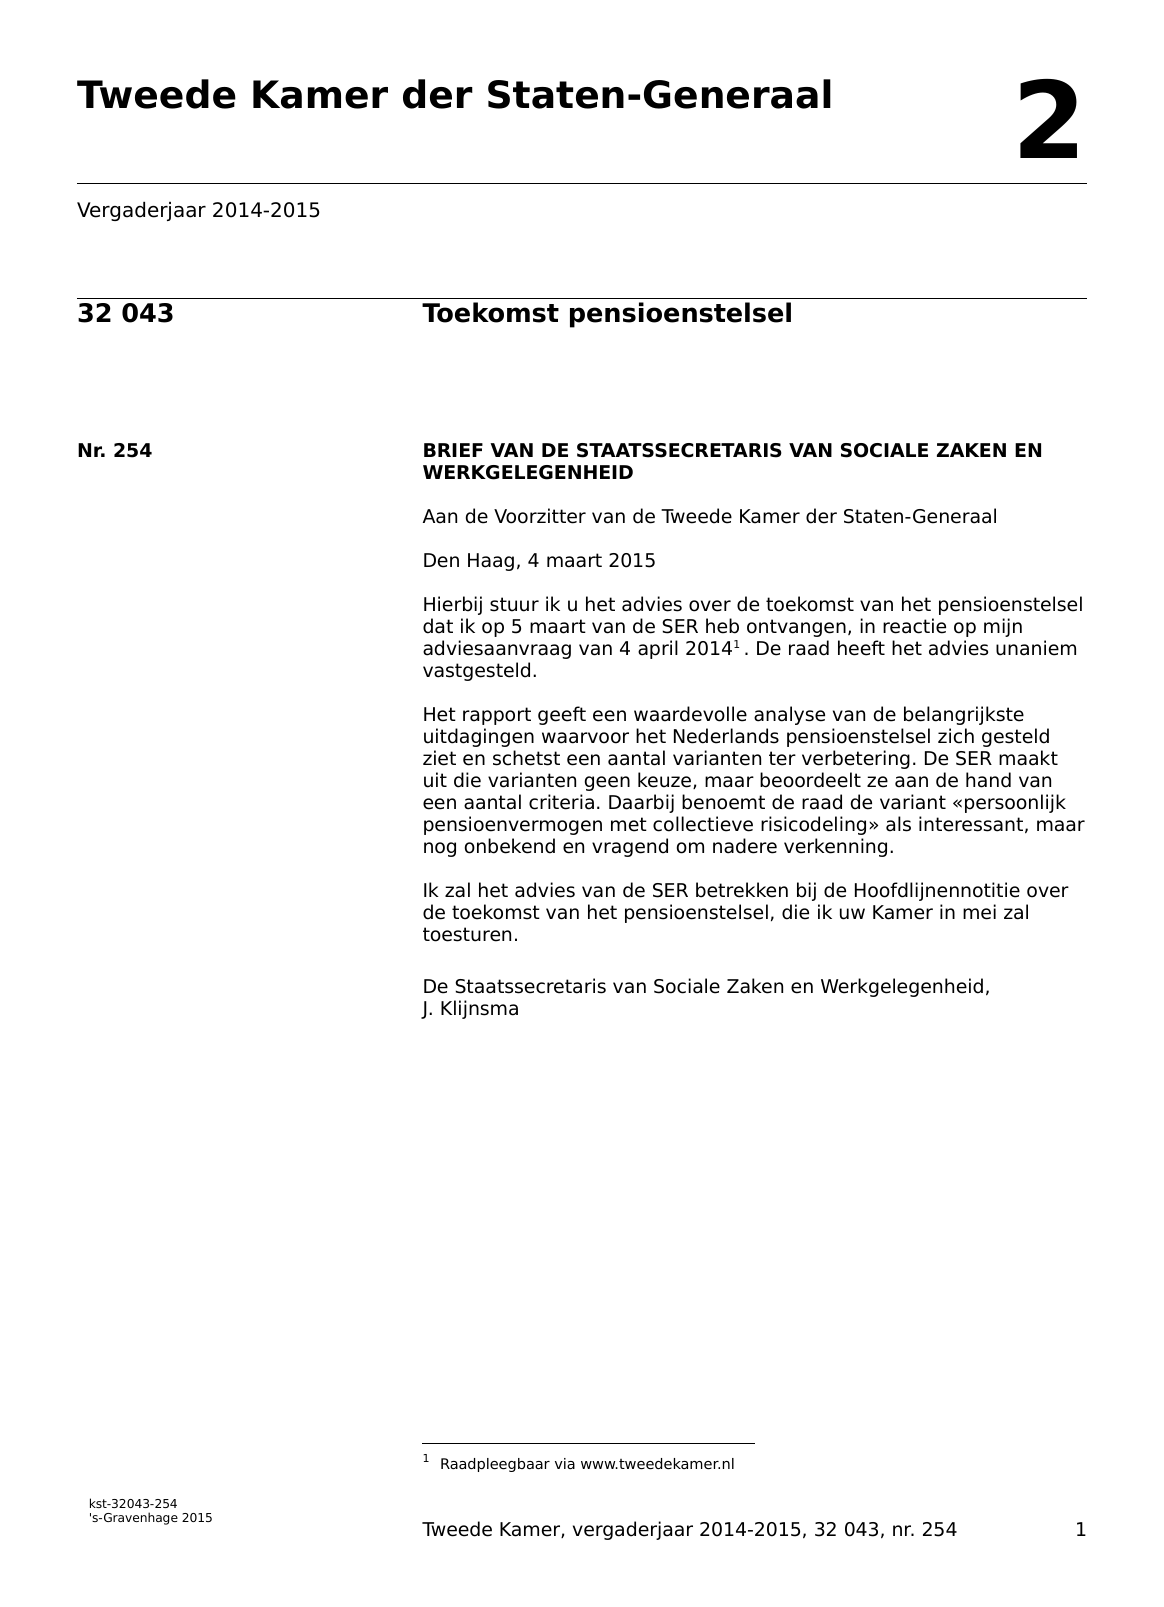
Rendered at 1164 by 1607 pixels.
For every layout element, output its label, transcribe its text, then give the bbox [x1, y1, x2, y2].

text Ik zal het advies van de SER betrekken bij de Hoofdlijnennotitie over de toekomst van het pensioenstelsel, die ik uw Kamer in mei zal toesturen. [422, 880, 1087, 946]
text Hierbij stuur ik u het advies over de toekomst van het pensioenstelsel dat ik op 5 maart van de SER heb ontvangen, in reactie op mijn adviesaanvraag van 4 april 2014. De raad heeft het advies unaniem vastgesteld. [422, 594, 1087, 682]
text 's-Gravenhage 2015 [88, 1511, 323, 1525]
text Het rapport geeft een waardevolle analyse van de belangrijkste uitdagingen waarvoor het Nederlands pensioenstelsel zich gesteld ziet en schetst een aantal varianten ter verbetering. De SER maakt uit die varianten geen keuze, maar beoordeelt ze aan de hand van een aantal criteria. Daarbij benoemt de raad de variant «persoonlijk pensioenvermogen met collectieve risicodeling» als interessant, maar nog onbekend en vragend om nadere verkenning. [422, 704, 1087, 858]
text De Staatssecretaris van Sociale Zaken en Werkgelegenheid, J. Klijnsma [422, 976, 1087, 1020]
subtitle Nr. 254 BRIEF VAN DE STAATSSECRETARIS VAN SOCIALE ZAKEN EN WERKGELEGENHEID [77, 440, 1087, 484]
table_header Tweede Kamer der Staten-Generaal [77, 59, 886, 183]
table_cell Vergaderjaar 2014-2015 [77, 184, 1087, 298]
text Den Haag, 4 maart 2015 [422, 550, 1087, 572]
text Aan de Voorzitter van de Tweede Kamer der Staten-Generaal [422, 506, 1087, 528]
table_header 2 [886, 59, 1087, 183]
subtitle 32 043 Toekomst pensioenstelsel [77, 299, 1087, 329]
text kst-32043-254 [88, 1497, 323, 1511]
text Raadpleegbaar via www.tweedekamer.nl [422, 1452, 1087, 1474]
